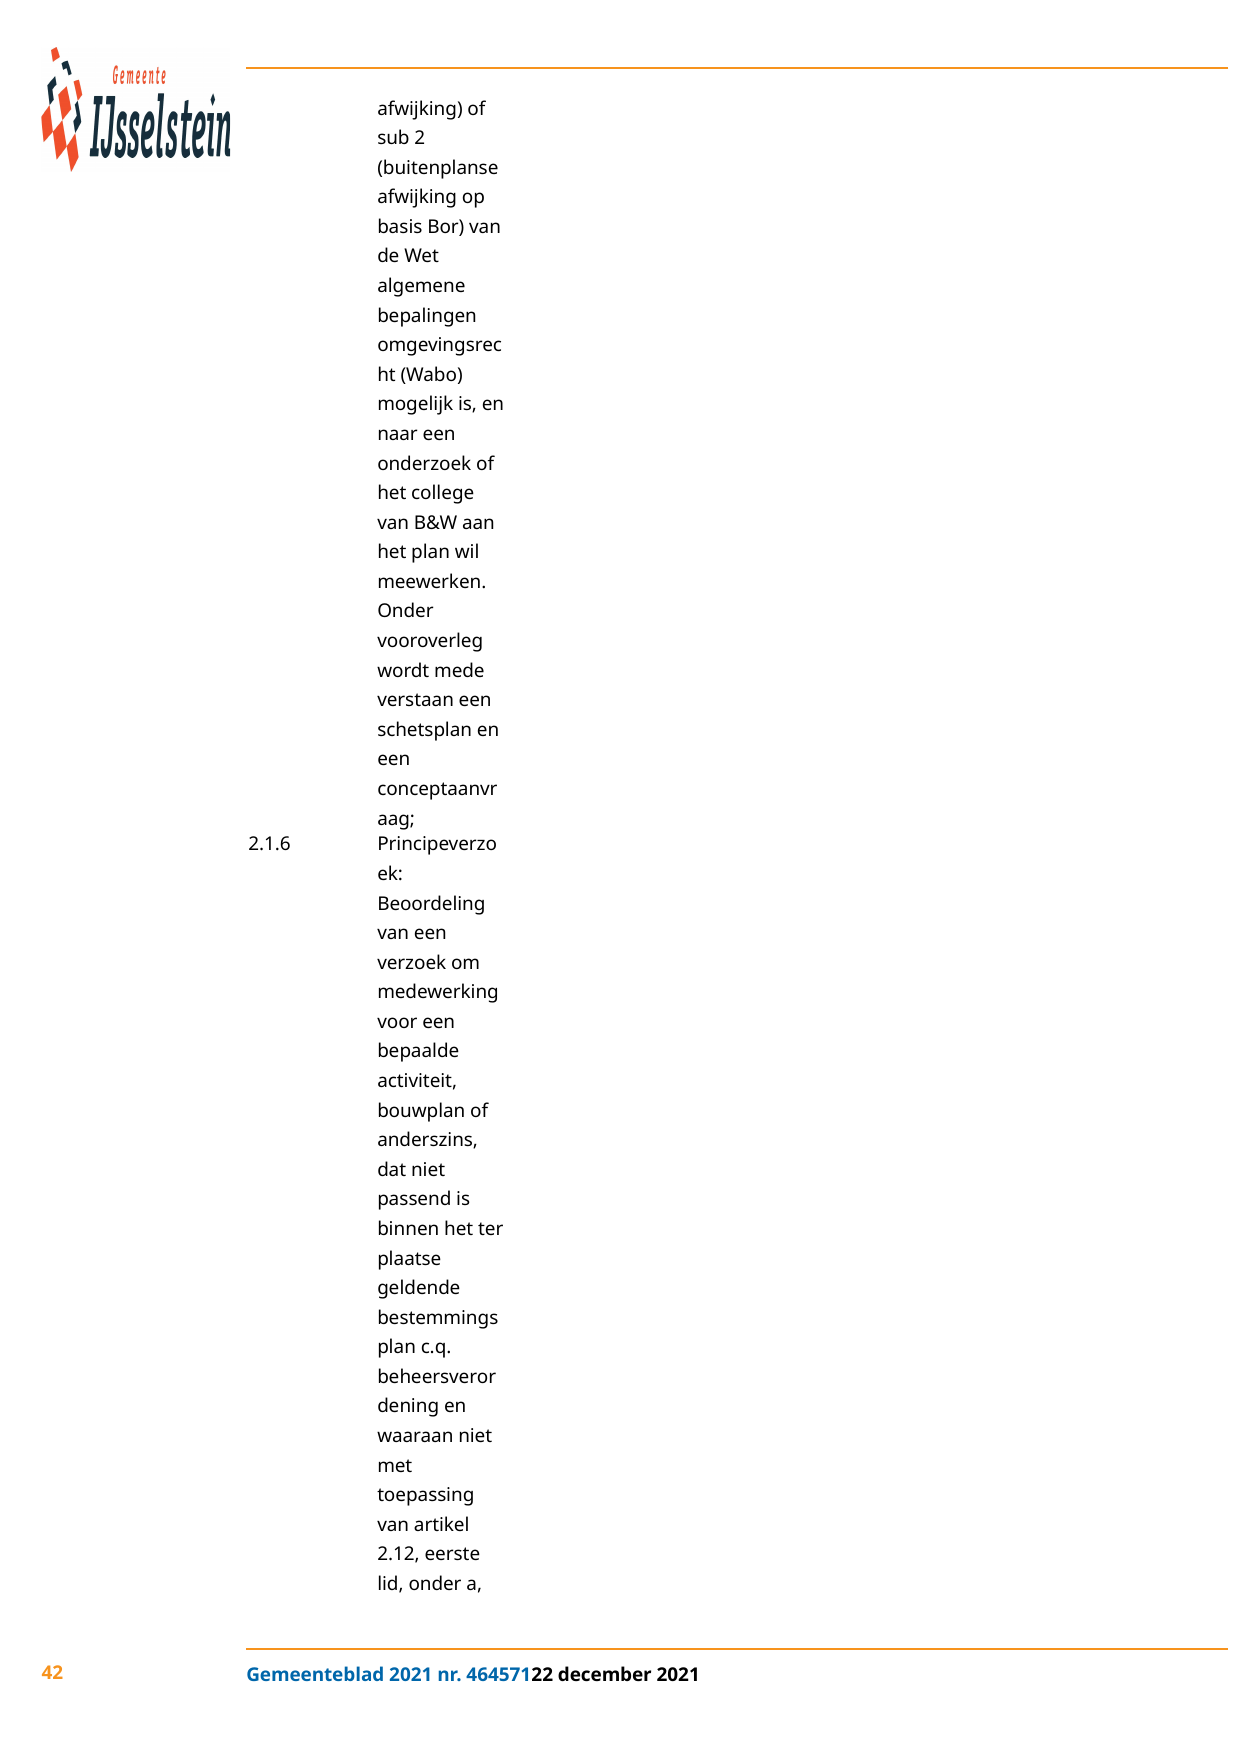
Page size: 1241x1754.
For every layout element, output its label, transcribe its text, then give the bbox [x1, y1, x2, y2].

table_cell afwijking) of sub 2 (buitenplanse afwijking op basis Bor) van de Wet algemene bepalingen omgevingsrecht (Wabo) mogelijk is, en naar een onderzoek of het college van B&W aan het plan wil meewerken. Onder vooroverleg wordt mede verstaan een schetsplan en een conceptaanvraag; [377, 95, 506, 831]
table_cell 2.1.6 [248, 831, 377, 1596]
table_cell [506, 831, 635, 1596]
picture [41, 47, 231, 172]
table_cell [506, 95, 635, 831]
table_cell [248, 95, 377, 831]
table_cell Principeverzoek: Beoordeling van een verzoek om medewerking voor een bepaalde activiteit, bouwplan of anderszins, dat niet passend is binnen het ter plaatse geldende bestemmingsplan c.q. beheersverordening en waaraan niet met toepassing van artikel 2.12, eerste lid, onder a, [377, 831, 506, 1596]
